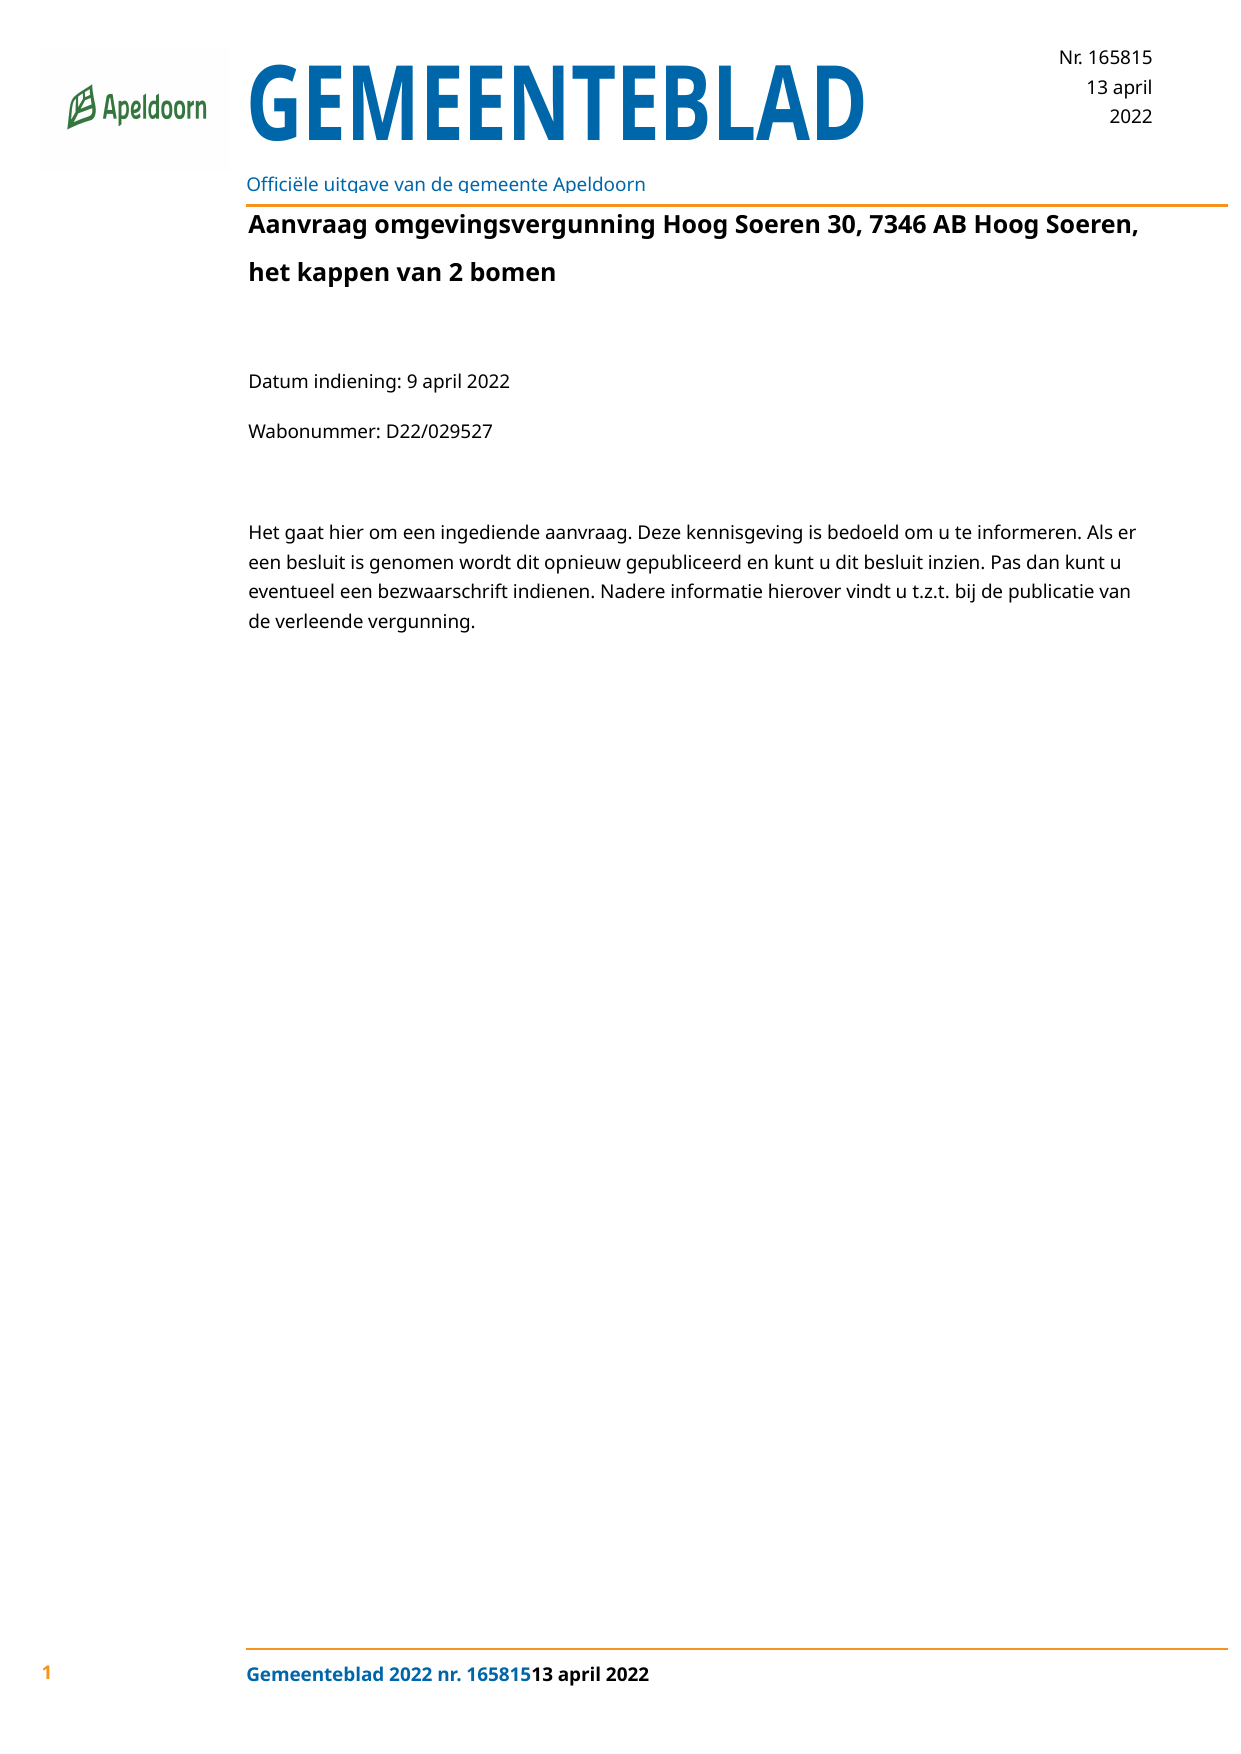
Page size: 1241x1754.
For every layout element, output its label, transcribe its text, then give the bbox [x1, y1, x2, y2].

text Het gaat hier om een ingediende aanvraag. Deze kennisgeving is bedoeld om u te informeren. Als er een besluit is genomen wordt dit opnieuw gepubliceerd en kunt u dit besluit inzien. Pas dan kunt u eventueel een bezwaarschrift indienen. Nadere informatie hierover vindt u t.z.t. bij de publicatie van de verleende vergunning. [248, 519, 1152, 634]
text Wabonummer: D22/029527 [248, 419, 1152, 444]
text Datum indiening: 9 april 2022 [248, 368, 1152, 394]
text Aanvraag omgevingsvergunning Hoog Soeren 30, 7346 AB Hoog Soeren, het kappen van 2 bomen [248, 207, 1152, 288]
picture [41, 47, 231, 172]
